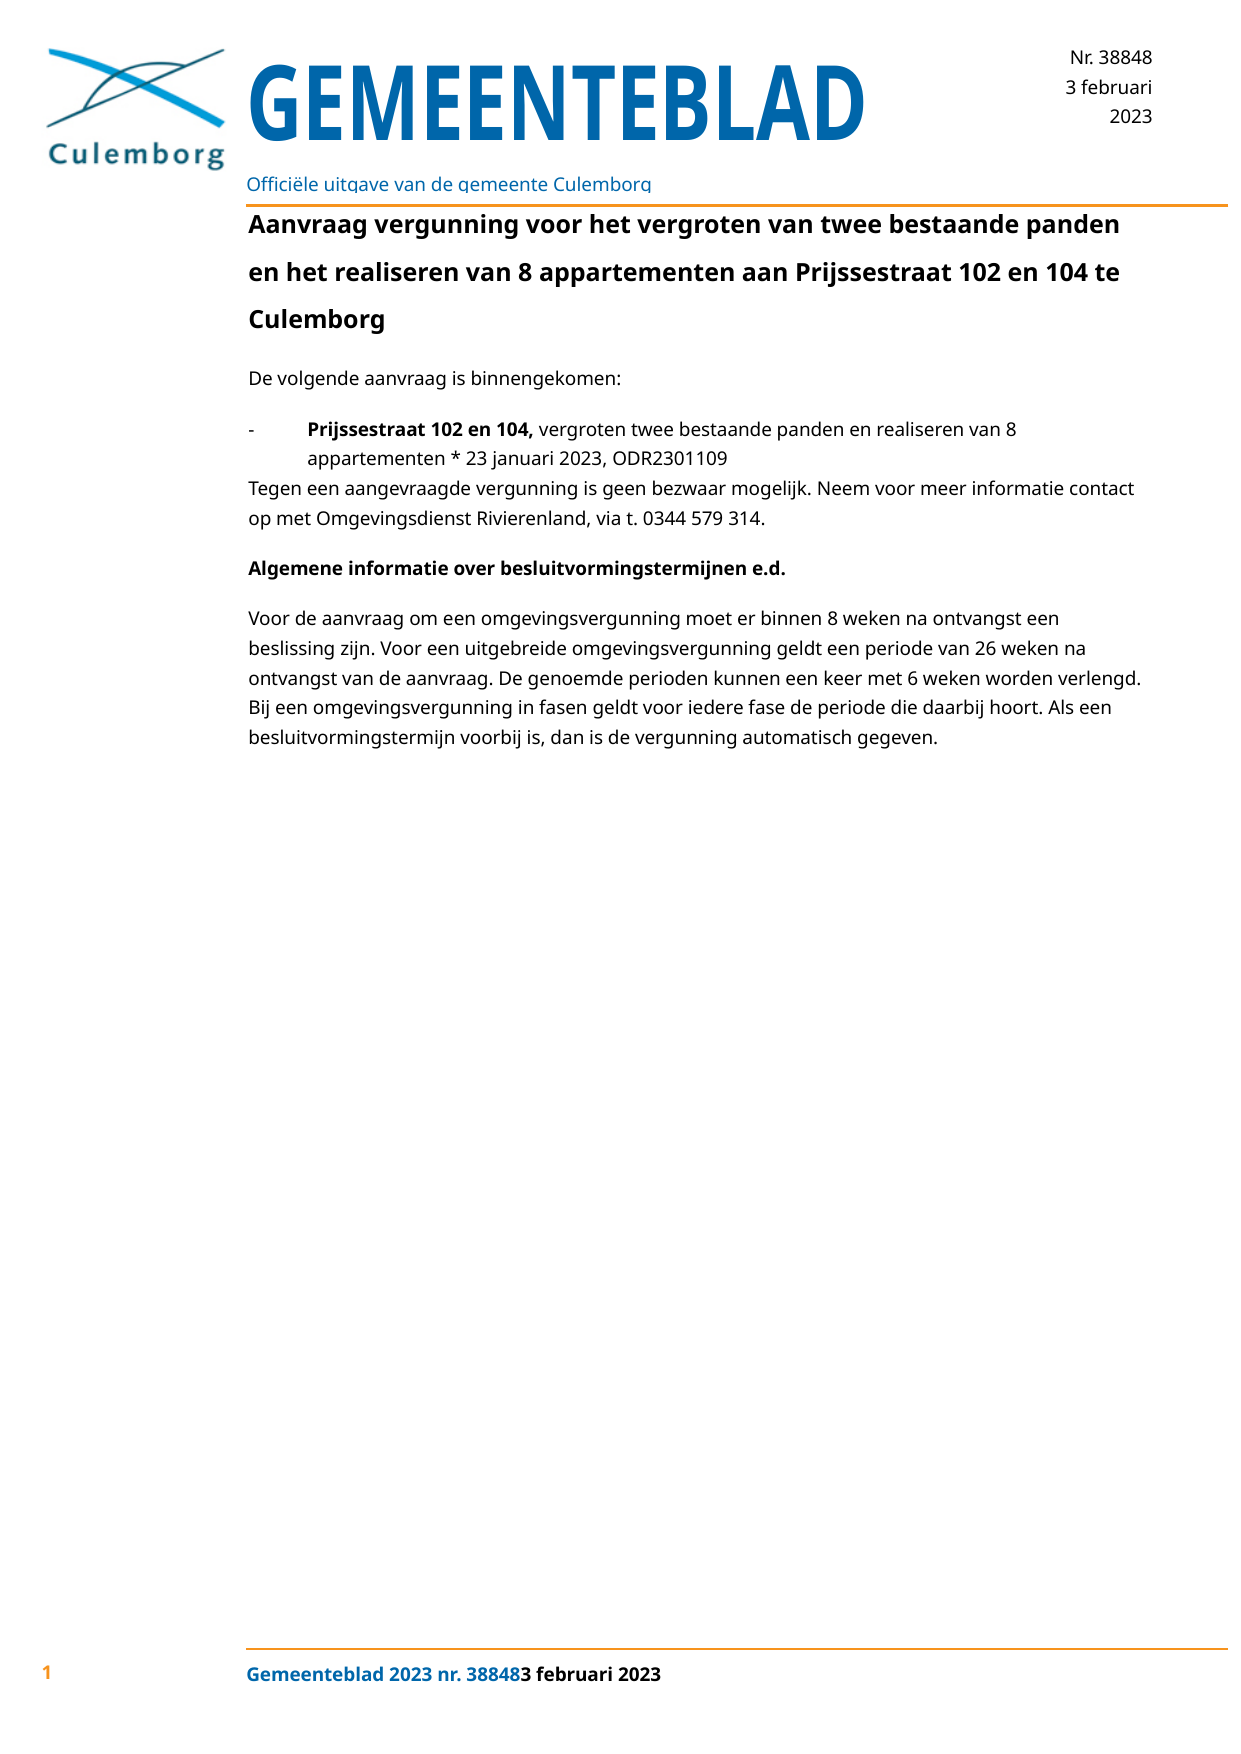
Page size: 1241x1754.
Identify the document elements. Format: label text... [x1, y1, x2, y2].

text Aanvraag vergunning voor het vergroten van twee bestaande panden en het realiseren van 8 appartementen aan Prijssestraat 102 en 104 te Culemborg [248, 207, 1152, 336]
text Tegen een aangevraagde vergunning is geen bezwaar mogelijk. Neem voor meer informatie contact op met Omgevingsdienst Rivierenland, via t. 0344 579 314. [248, 475, 1152, 530]
list Prijssestraat 102 en 104, vergroten twee bestaande panden en realiseren van 8 appartementen * 23 januari 2023, ODR2301109 [248, 416, 1152, 471]
text De volgende aanvraag is binnengekomen: [248, 366, 1152, 391]
text Algemene informatie over besluitvormingstermijnen e.d. [248, 555, 1152, 581]
picture [41, 47, 231, 172]
text Voor de aanvraag om een omgevingsvergunning moet er binnen 8 weken na ontvangst een beslissing zijn. Voor een uitgebreide omgevingsvergunning geldt een periode van 26 weken na ontvangst van de aanvraag. De genoemde perioden kunnen een keer met 6 weken worden verlengd. Bij een omgevingsvergunning in fasen geldt voor iedere fase de periode die daarbij hoort. Als een besluitvormingstermijn voorbij is, dan is de vergunning automatisch gegeven. [248, 606, 1152, 749]
